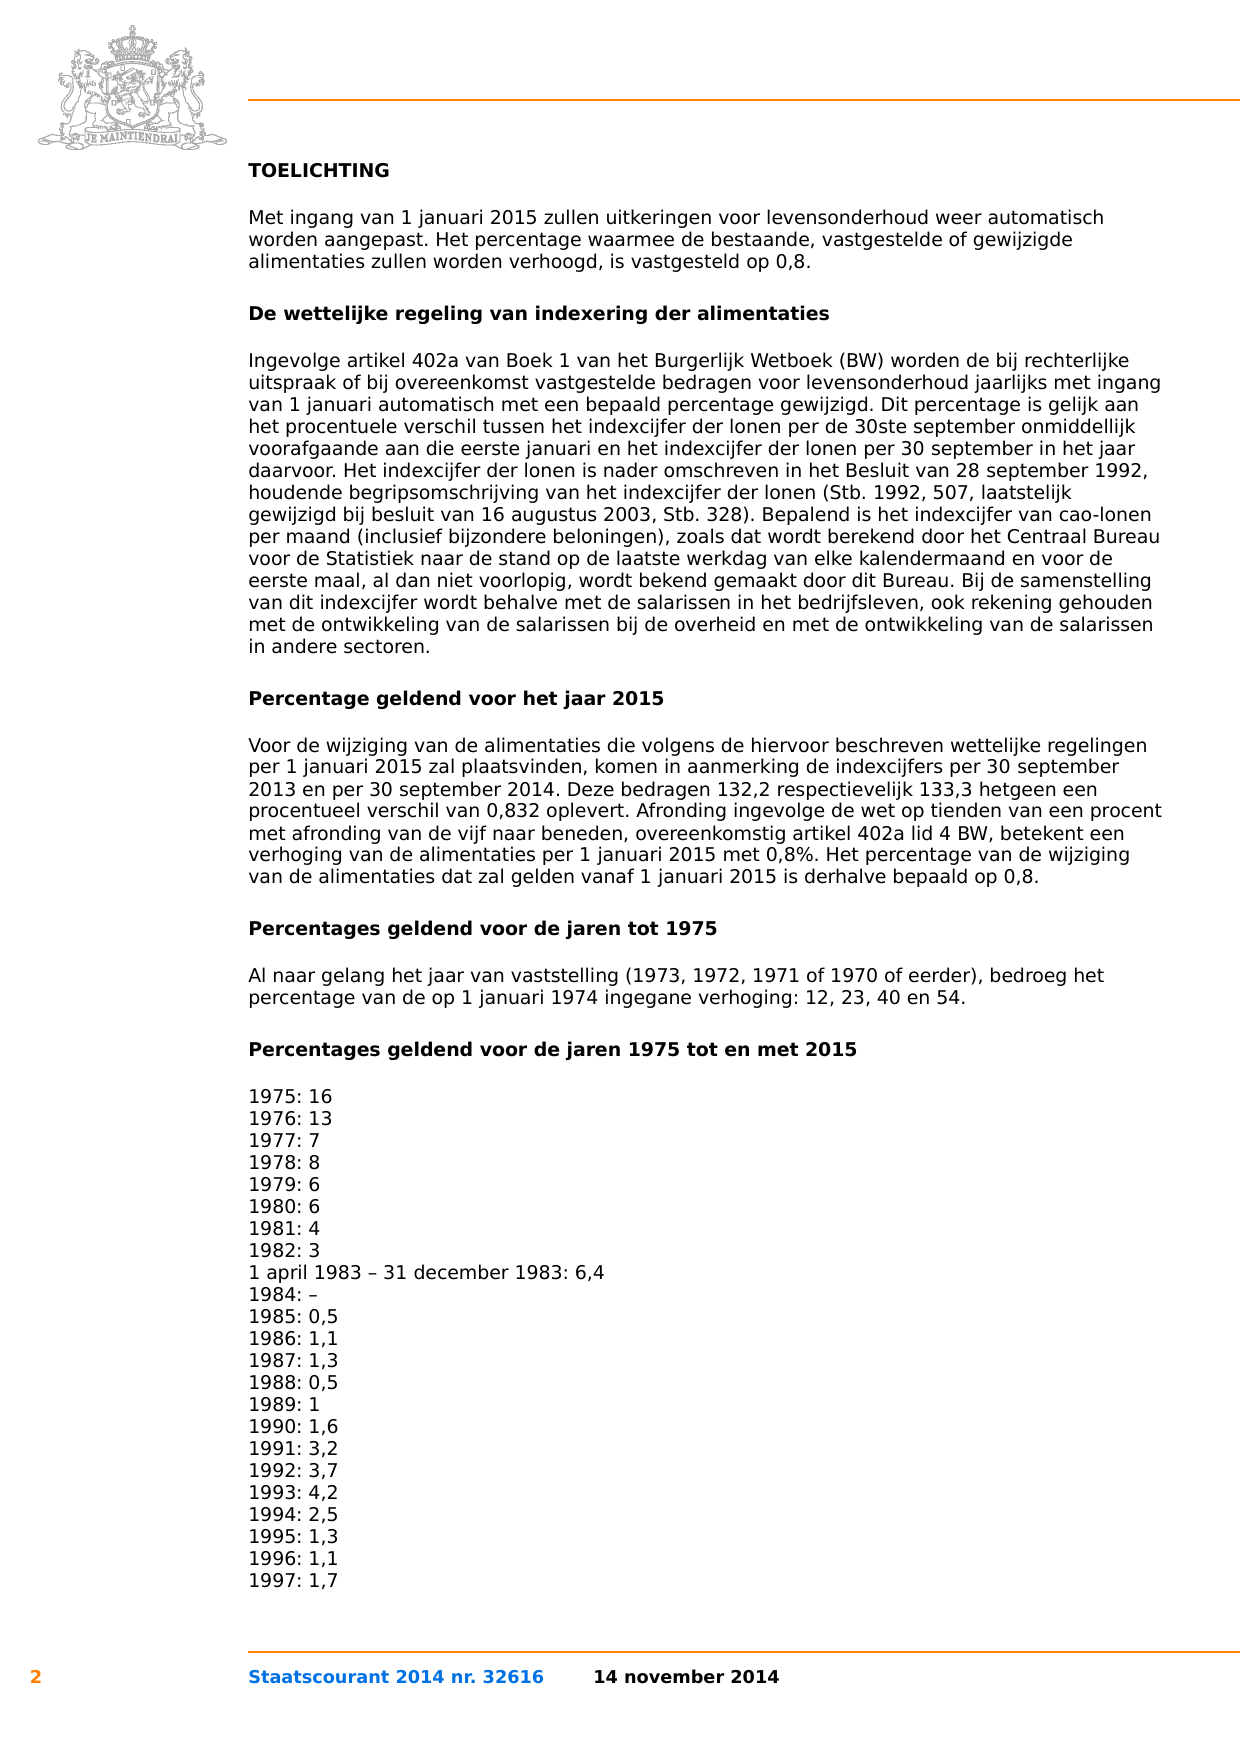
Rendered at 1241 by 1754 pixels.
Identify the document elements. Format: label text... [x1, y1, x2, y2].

subtitle Percentages geldend voor de jaren 1975 tot en met 2015 [248, 1039, 1163, 1061]
text 1978: 8 [248, 1152, 1163, 1174]
text 1990: 1,6 [248, 1416, 1163, 1438]
text 1984: – [248, 1284, 1163, 1306]
text 1985: 0,5 [248, 1306, 1163, 1328]
text 1980: 6 [248, 1196, 1163, 1218]
subtitle TOELICHTING [248, 160, 1163, 182]
text Al naar gelang het jaar van vaststelling (1973, 1972, 1971 of 1970 of eerder), bedroeg het percentage van de op 1 januari 1974 ingegane verhoging: 12, 23, 40 en 54. [248, 965, 1163, 1009]
text 1997: 1,7 [248, 1570, 1163, 1592]
text 1995: 1,3 [248, 1526, 1163, 1548]
text 1992: 3,7 [248, 1460, 1163, 1482]
subtitle De wettelijke regeling van indexering der alimentaties [248, 303, 1163, 325]
text 1993: 4,2 [248, 1482, 1163, 1504]
text 1977: 7 [248, 1130, 1163, 1152]
text 1996: 1,1 [248, 1548, 1163, 1570]
text 1987: 1,3 [248, 1350, 1163, 1372]
text Met ingang van 1 januari 2015 zullen uitkeringen voor levensonderhoud weer automatisch worden aangepast. Het percentage waarmee de bestaande, vastgestelde of gewijzigde alimentaties zullen worden verhoogd, is vastgesteld op 0,8. [248, 207, 1163, 273]
text 1982: 3 [248, 1240, 1163, 1262]
text 1976: 13 [248, 1108, 1163, 1130]
text 1981: 4 [248, 1218, 1163, 1240]
subtitle Percentages geldend voor de jaren tot 1975 [248, 918, 1163, 940]
text 1991: 3,2 [248, 1438, 1163, 1460]
text 1994: 2,5 [248, 1504, 1163, 1526]
text Voor de wijziging van de alimentaties die volgens de hiervoor beschreven wettelijke regelingen per 1 januari 2015 zal plaatsvinden, komen in aanmerking de indexcijfers per 30 september 2013 en per 30 september 2014. Deze bedragen 132,2 respectievelijk 133,3 hetgeen een procentueel verschil van 0,832 oplevert. Afronding ingevolge de wet op tienden van een procent met afronding van de vijf naar beneden, overeenkomstig artikel 402a lid 4 BW, betekent een verhoging van de alimentaties per 1 januari 2015 met 0,8%. Het percentage van de wijziging van de alimentaties dat zal gelden vanaf 1 januari 2015 is derhalve bepaald op 0,8. [248, 734, 1163, 888]
text 1989: 1 [248, 1394, 1163, 1416]
text 1979: 6 [248, 1174, 1163, 1196]
text Ingevolge artikel 402a van Boek 1 van het Burgerlijk Wetboek (BW) worden de bij rechterlijke uitspraak of bij overeenkomst vastgestelde bedragen voor levensonderhoud jaarlijks met ingang van 1 januari automatisch met een bepaald percentage gewijzigd. Dit percentage is gelijk aan het procentuele verschil tussen het indexcijfer der lonen per de 30ste september onmiddellijk voorafgaande aan die eerste januari en het indexcijfer der lonen per 30 september in het jaar daarvoor. Het indexcijfer der lonen is nader omschreven in het Besluit van 28 september 1992, houdende begripsomschrijving van het indexcijfer der lonen (Stb. 1992, 507, laatstelijk gewijzigd bij besluit van 16 augustus 2003, Stb. 328). Bepalend is het indexcijfer van cao-lonen per maand (inclusief bijzondere beloningen), zoals dat wordt berekend door het Centraal Bureau voor de Statistiek naar de stand op de laatste werkdag van elke kalendermaand en voor de eerste maal, al dan niet voorlopig, wordt bekend gemaakt door dit Bureau. Bij de samenstelling van dit indexcijfer wordt behalve met de salarissen in het bedrijfsleven, ook rekening gehouden met de ontwikkeling van de salarissen bij de overheid en met de ontwikkeling van de salarissen in andere sectoren. [248, 350, 1163, 657]
picture [38, 25, 227, 150]
subtitle Percentage geldend voor het jaar 2015 [248, 687, 1163, 709]
text 1975: 16 [248, 1086, 1163, 1108]
text 1986: 1,1 [248, 1328, 1163, 1350]
text 1988: 0,5 [248, 1372, 1163, 1394]
text 1 april 1983 – 31 december 1983: 6,4 [248, 1262, 1163, 1284]
